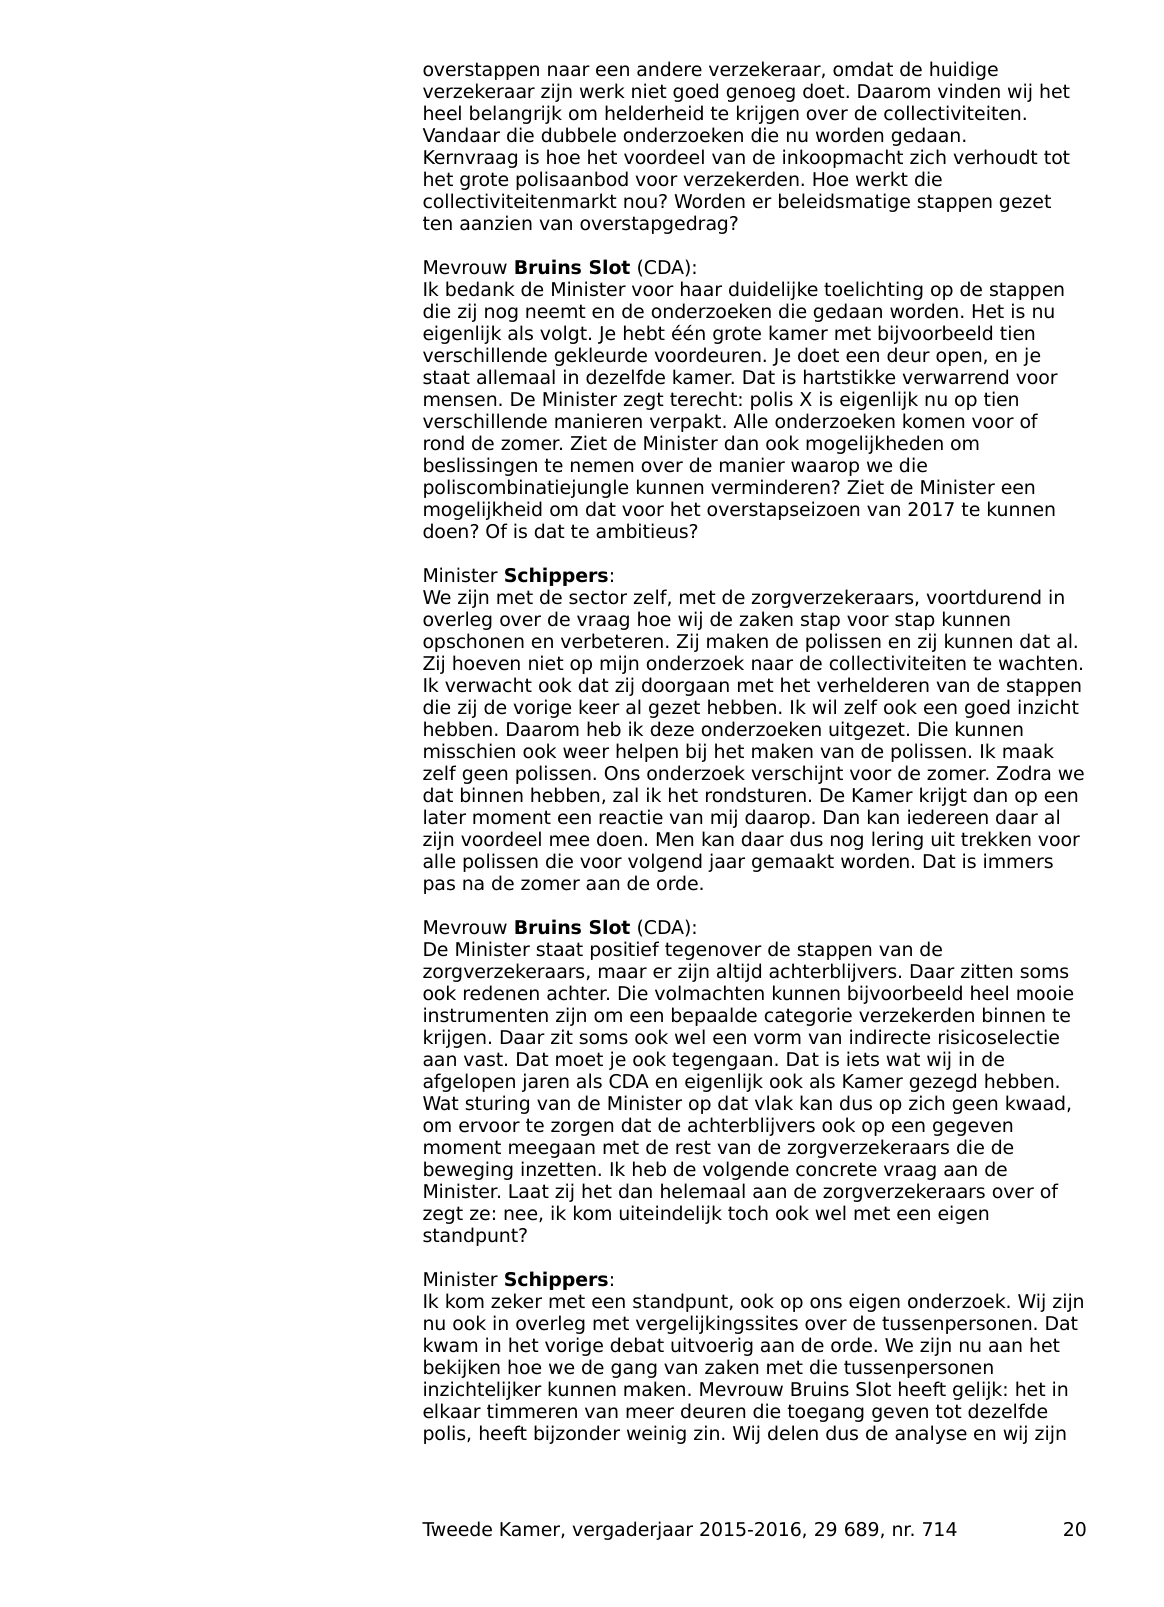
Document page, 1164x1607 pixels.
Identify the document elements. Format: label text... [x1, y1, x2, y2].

text Ik kom zeker met een standpunt, ook op ons eigen onderzoek. Wij zijn nu ook in overleg met vergelijkingssites over de tussenpersonen. Dat kwam in het vorige debat uitvoerig aan de orde. We zijn nu aan het bekijken hoe we de gang van zaken met die tussenpersonen inzichtelijker kunnen maken. Mevrouw Bruins Slot heeft gelijk: het in elkaar timmeren van meer deuren die toegang geven tot dezelfde polis, heeft bijzonder weinig zin. Wij delen dus de analyse en wij zijn [422, 1291, 1087, 1444]
text Kernvraag is hoe het voordeel van de inkoopmacht zich verhoudt tot het grote polisaanbod voor verzekerden. Hoe werkt die collectiviteitenmarkt nou? Worden er beleidsmatige stappen gezet ten aanzien van overstapgedrag? [422, 147, 1087, 235]
text Mevrouw Bruins Slot (CDA): [422, 917, 1087, 939]
text Minister Schippers: [422, 1269, 1087, 1291]
text overstappen naar een andere verzekeraar, omdat de huidige verzekeraar zijn werk niet goed genoeg doet. Daarom vinden wij het heel belangrijk om helderheid te krijgen over de collectiviteiten. Vandaar die dubbele onderzoeken die nu worden gedaan. [422, 59, 1087, 147]
text De Minister staat positief tegenover de stappen van de zorgverzekeraars, maar er zijn altijd achterblijvers. Daar zitten soms ook redenen achter. Die volmachten kunnen bijvoorbeeld heel mooie instrumenten zijn om een bepaalde categorie verzekerden binnen te krijgen. Daar zit soms ook wel een vorm van indirecte risicoselectie aan vast. Dat moet je ook tegengaan. Dat is iets wat wij in de afgelopen jaren als CDA en eigenlijk ook als Kamer gezegd hebben. Wat sturing van de Minister op dat vlak kan dus op zich geen kwaad, om ervoor te zorgen dat de achterblijvers ook op een gegeven moment meegaan met de rest van de zorgverzekeraars die de beweging inzetten. Ik heb de volgende concrete vraag aan de Minister. Laat zij het dan helemaal aan de zorgverzekeraars over of zegt ze: nee, ik kom uiteindelijk toch ook wel met een eigen standpunt? [422, 939, 1087, 1247]
text We zijn met de sector zelf, met de zorgverzekeraars, voortdurend in overleg over de vraag hoe wij de zaken stap voor stap kunnen opschonen en verbeteren. Zij maken de polissen en zij kunnen dat al. Zij hoeven niet op mijn onderzoek naar de collectiviteiten te wachten. Ik verwacht ook dat zij doorgaan met het verhelderen van de stappen die zij de vorige keer al gezet hebben. Ik wil zelf ook een goed inzicht hebben. Daarom heb ik deze onderzoeken uitgezet. Die kunnen misschien ook weer helpen bij het maken van de polissen. Ik maak zelf geen polissen. Ons onderzoek verschijnt voor de zomer. Zodra we dat binnen hebben, zal ik het rondsturen. De Kamer krijgt dan op een later moment een reactie van mij daarop. Dan kan iedereen daar al zijn voordeel mee doen. Men kan daar dus nog lering uit trekken voor alle polissen die voor volgend jaar gemaakt worden. Dat is immers pas na de zomer aan de orde. [422, 587, 1087, 895]
text Minister Schippers: [422, 565, 1087, 587]
text Ik bedank de Minister voor haar duidelijke toelichting op de stappen die zij nog neemt en de onderzoeken die gedaan worden. Het is nu eigenlijk als volgt. Je hebt één grote kamer met bijvoorbeeld tien verschillende gekleurde voordeuren. Je doet een deur open, en je staat allemaal in dezelfde kamer. Dat is hartstikke verwarrend voor mensen. De Minister zegt terecht: polis X is eigenlijk nu op tien verschillende manieren verpakt. Alle onderzoeken komen voor of rond de zomer. Ziet de Minister dan ook mogelijkheden om beslissingen te nemen over de manier waarop we die poliscombinatiejungle kunnen verminderen? Ziet de Minister een mogelijkheid om dat voor het overstapseizoen van 2017 te kunnen doen? Of is dat te ambitieus? [422, 279, 1087, 543]
text Mevrouw Bruins Slot (CDA): [422, 257, 1087, 279]
